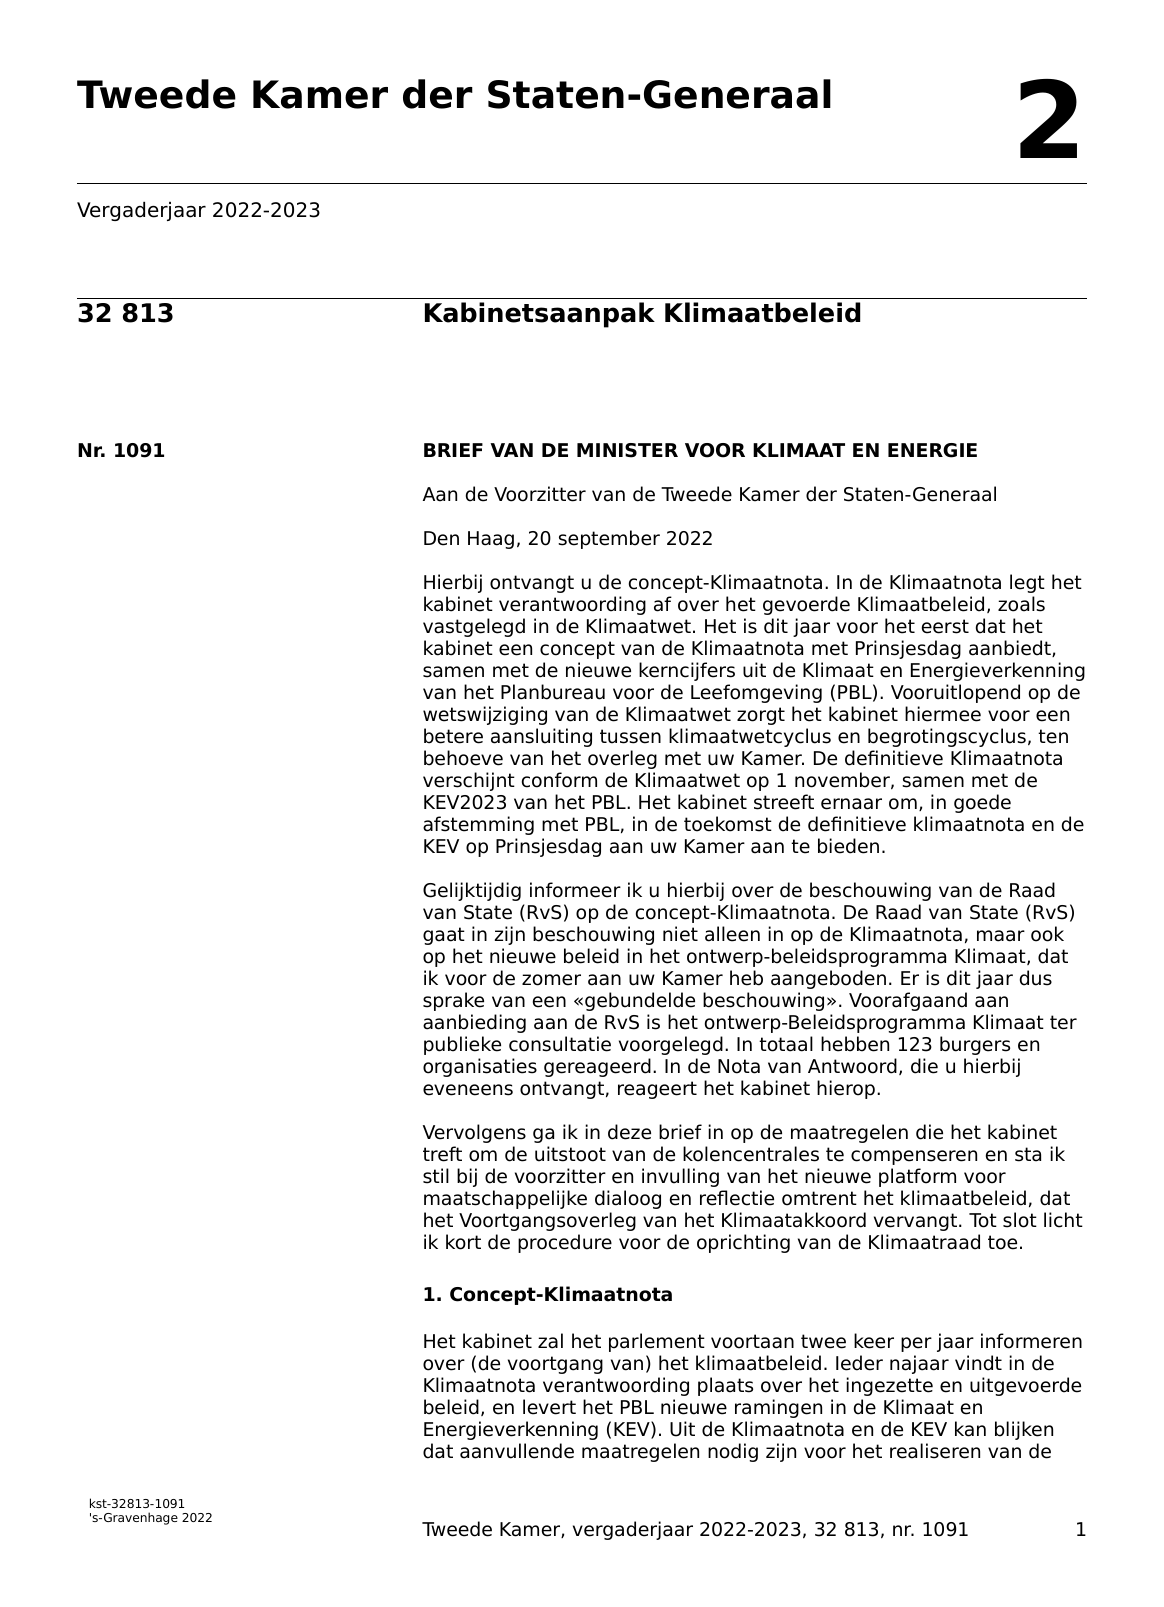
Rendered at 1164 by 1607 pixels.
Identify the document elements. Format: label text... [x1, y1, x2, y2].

table_cell Vergaderjaar 2022-2023 [77, 184, 1087, 298]
text Het kabinet zal het parlement voortaan twee keer per jaar informeren over (de voortgang van) het klimaatbeleid. Ieder najaar vindt in de Klimaatnota verantwoording plaats over het ingezette en uitgevoerde beleid, en levert het PBL nieuwe ramingen in de Klimaat en Energieverkenning (KEV). Uit de Klimaatnota en de KEV kan blijken dat aanvullende maatregelen nodig zijn voor het realiseren van de [422, 1331, 1087, 1463]
text Den Haag, 20 september 2022 [422, 528, 1087, 550]
table_header 2 [886, 59, 1087, 183]
table_header Tweede Kamer der Staten-Generaal [77, 59, 886, 183]
text Hierbij ontvangt u de concept-Klimaatnota. In de Klimaatnota legt het kabinet verantwoording af over het gevoerde Klimaatbeleid, zoals vastgelegd in de Klimaatwet. Het is dit jaar voor het eerst dat het kabinet een concept van de Klimaatnota met Prinsjesdag aanbiedt, samen met de nieuwe kerncijfers uit de Klimaat en Energieverkenning van het Planbureau voor de Leefomgeving (PBL). Vooruitlopend op de wetswijziging van de Klimaatwet zorgt het kabinet hiermee voor een betere aansluiting tussen klimaatwetcyclus en begrotingscyclus, ten behoeve van het overleg met uw Kamer. De definitieve Klimaatnota verschijnt conform de Klimaatwet op 1 november, samen met de KEV2023 van het PBL. Het kabinet streeft ernaar om, in goede afstemming met PBL, in de toekomst de definitieve klimaatnota en de KEV op Prinsjesdag aan uw Kamer aan te bieden. [422, 572, 1087, 858]
text Aan de Voorzitter van de Tweede Kamer der Staten-Generaal [422, 484, 1087, 506]
subtitle 1. Concept-Klimaatnota [422, 1284, 1087, 1306]
text 's-Gravenhage 2022 [88, 1511, 323, 1525]
text Gelijktijdig informeer ik u hierbij over de beschouwing van de Raad van State (RvS) op de concept-Klimaatnota. De Raad van State (RvS) gaat in zijn beschouwing niet alleen in op de Klimaatnota, maar ook op het nieuwe beleid in het ontwerp-beleidsprogramma Klimaat, dat ik voor de zomer aan uw Kamer heb aangeboden. Er is dit jaar dus sprake van een «gebundelde beschouwing». Voorafgaand aan aanbieding aan de RvS is het ontwerp-Beleidsprogramma Klimaat ter publieke consultatie voorgelegd. In totaal hebben 123 burgers en organisaties gereageerd. In de Nota van Antwoord, die u hierbij eveneens ontvangt, reageert het kabinet hierop. [422, 880, 1087, 1100]
subtitle Nr. 1091 BRIEF VAN DE MINISTER VOOR KLIMAAT EN ENERGIE [77, 440, 1087, 462]
subtitle 32 813 Kabinetsaanpak Klimaatbeleid [77, 299, 1087, 329]
text kst-32813-1091 [88, 1497, 323, 1511]
text Vervolgens ga ik in deze brief in op de maatregelen die het kabinet treft om de uitstoot van de kolencentrales te compenseren en sta ik stil bij de voorzitter en invulling van het nieuwe platform voor maatschappelijke dialoog en reflectie omtrent het klimaatbeleid, dat het Voortgangsoverleg van het Klimaatakkoord vervangt. Tot slot licht ik kort de procedure voor de oprichting van de Klimaatraad toe. [422, 1122, 1087, 1254]
